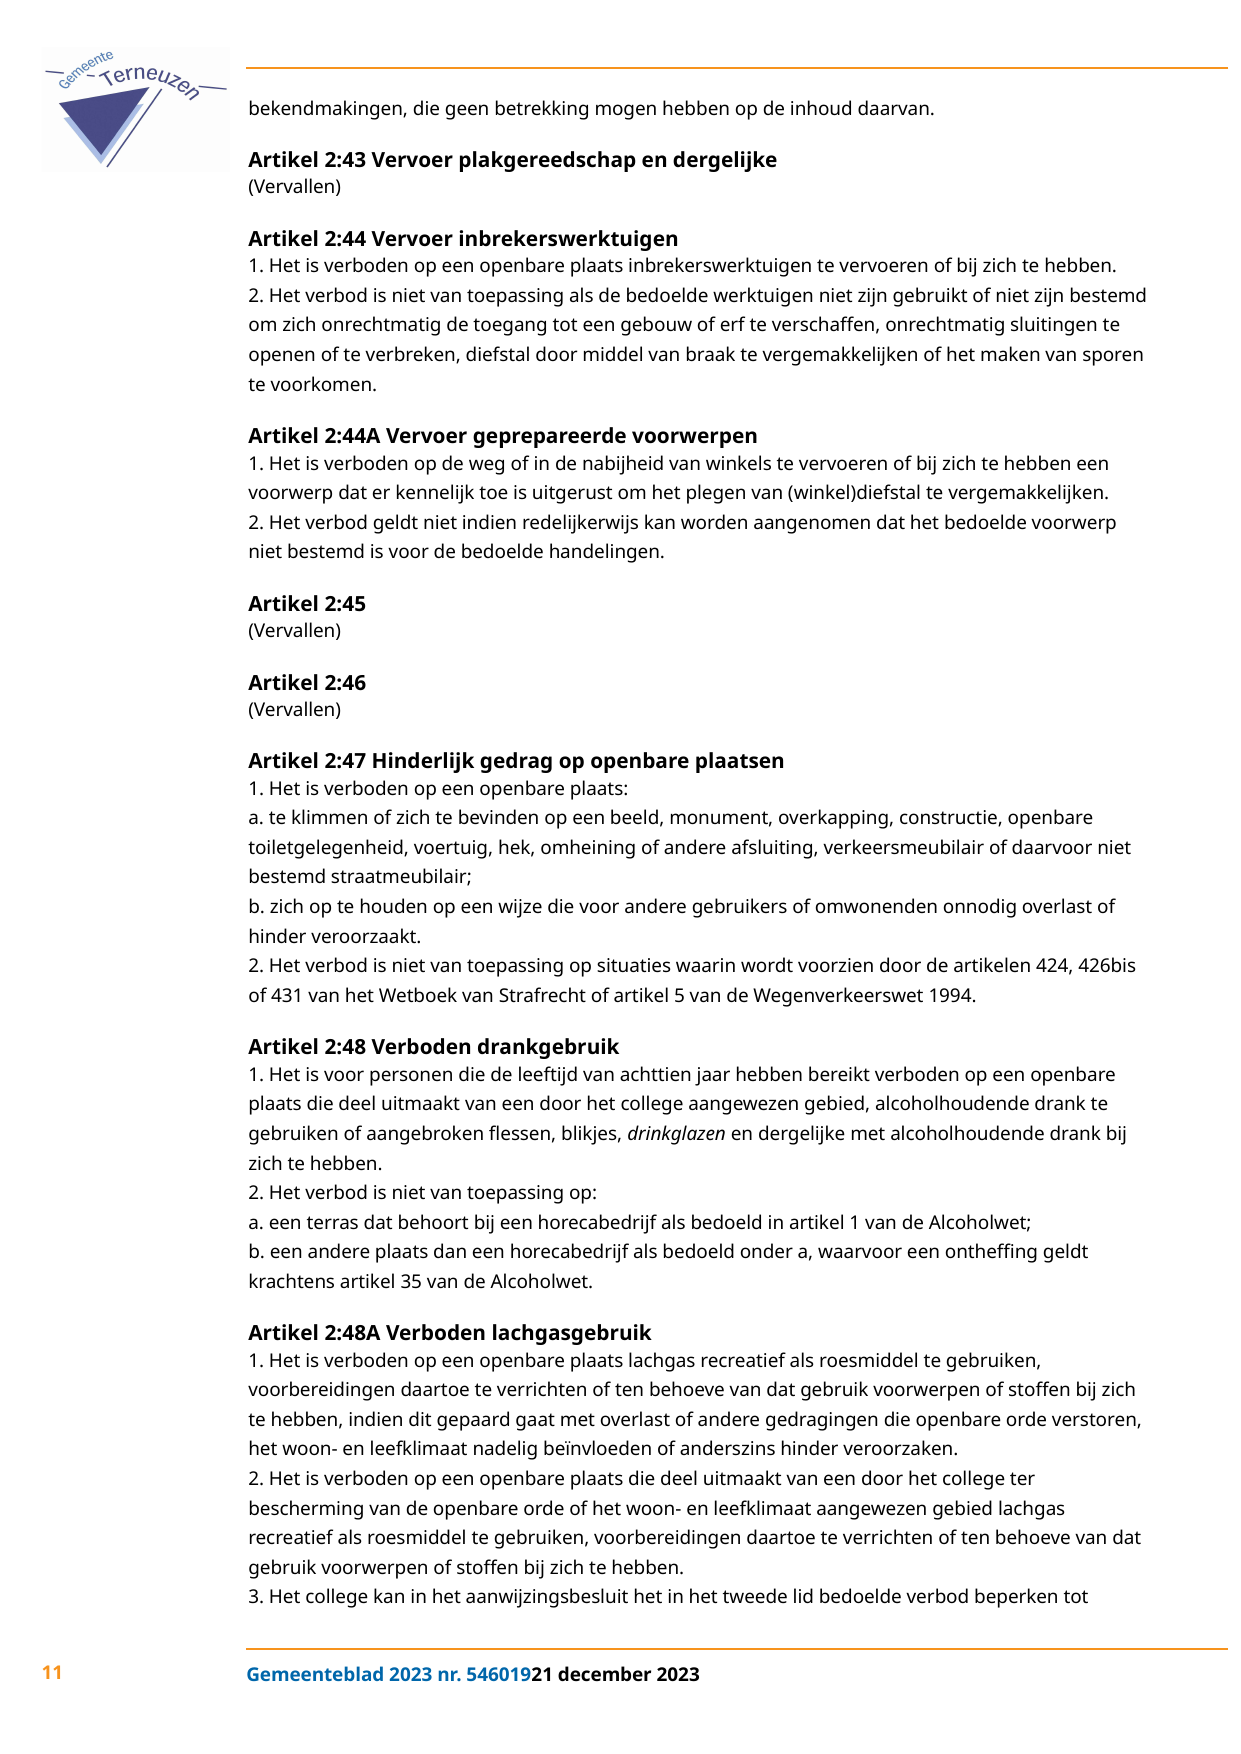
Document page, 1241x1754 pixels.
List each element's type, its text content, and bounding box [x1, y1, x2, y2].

text 1. Het is voor personen die de leeftijd van achttien jaar hebben bereikt verboden op een openbare plaats die deel uitmaakt van een door het college aangewezen gebied, alcoholhoudende drank te gebruiken of aangebroken flessen, blikjes, drinkglazen en dergelijke met alcoholhoudende drank bij zich te hebben. [248, 1061, 1152, 1175]
text 2. Het is verboden op een openbare plaats die deel uitmaakt van een door het college ter bescherming van de openbare orde of het woon- en leefklimaat aangewezen gebied lachgas recreatief als roesmiddel te gebruiken, voorbereidingen daartoe te verrichten of ten behoeve van dat gebruik voorwerpen of stoffen bij zich te hebben. [248, 1465, 1152, 1580]
text 2. Het verbod is niet van toepassing op situaties waarin wordt voorzien door de artikelen 424, 426bis of 431 van het Wetboek van Strafrecht of artikel 5 van de Wegenverkeerswet 1994. [248, 952, 1152, 1008]
text Artikel 2:43 Vervoer plakgereedschap en dergelijke [248, 145, 1152, 174]
text bekendmakingen, die geen betrekking mogen hebben op de inhoud daarvan. [248, 95, 1152, 121]
text 1. Het is verboden op een openbare plaats lachgas recreatief als roesmiddel te gebruiken, voorbereidingen daartoe te verrichten of ten behoeve van dat gebruik voorwerpen of stoffen bij zich te hebben, indien dit gepaard gaat met overlast of andere gedragingen die openbare orde verstoren, het woon- en leefklimaat nadelig beïnvloeden of anderszins hinder veroorzaken. [248, 1347, 1152, 1461]
text 1. Het is verboden op de weg of in de nabijheid van winkels te vervoeren of bij zich te hebben een voorwerp dat er kennelijk toe is uitgerust om het plegen van (winkel)diefstal te vergemakkelijken. [248, 450, 1152, 505]
text Artikel 2:45 [248, 589, 1152, 617]
text Artikel 2:48A Verboden lachgasgebruik [248, 1318, 1152, 1347]
text 2. Het verbod geldt niet indien redelijkerwijs kan worden aangenomen dat het bedoelde voorwerp niet bestemd is voor de bedoelde handelingen. [248, 509, 1152, 564]
text 2. Het verbod is niet van toepassing als de bedoelde werktuigen niet zijn gebruikt of niet zijn bestemd om zich onrechtmatig de toegang tot een gebouw of erf te verschaffen, onrechtmatig sluitingen te openen of te verbreken, diefstal door middel van braak te vergemakkelijken of het maken van sporen te voorkomen. [248, 282, 1152, 397]
text a. te klimmen of zich te bevinden op een beeld, monument, overkapping, constructie, openbare toiletgelegenheid, voertuig, hek, omheining of andere afsluiting, verkeersmeubilair of daarvoor niet bestemd straatmeubilair; [248, 804, 1152, 889]
text Artikel 2:44 Vervoer inbrekerswerktuigen [248, 224, 1152, 252]
text Artikel 2:48 Verboden drankgebruik [248, 1032, 1152, 1061]
text (Vervallen) [248, 174, 1152, 199]
picture [41, 47, 231, 172]
text b. een andere plaats dan een horecabedrijf als bedoeld onder a, waarvoor een ontheffing geldt krachtens artikel 35 van de Alcoholwet. [248, 1238, 1152, 1294]
text (Vervallen) [248, 696, 1152, 722]
text a. een terras dat behoort bij een horecabedrijf als bedoeld in artikel 1 van de Alcoholwet; [248, 1209, 1152, 1234]
text b. zich op te houden op een wijze die voor andere gebruikers of omwonenden onnodig overlast of hinder veroorzaakt. [248, 893, 1152, 949]
text Artikel 2:46 [248, 668, 1152, 696]
text 2. Het verbod is niet van toepassing op: [248, 1179, 1152, 1205]
text 3. Het college kan in het aanwijzingsbesluit het in het tweede lid bedoelde verbod beperken tot [248, 1583, 1152, 1609]
text (Vervallen) [248, 617, 1152, 643]
text Artikel 2:44A Vervoer geprepareerde voorwerpen [248, 421, 1152, 450]
text 1. Het is verboden op een openbare plaats inbrekerswerktuigen te vervoeren of bij zich te hebben. [248, 252, 1152, 278]
text Artikel 2:47 Hinderlijk gedrag op openbare plaatsen [248, 747, 1152, 775]
text 1. Het is verboden op een openbare plaats: [248, 775, 1152, 801]
